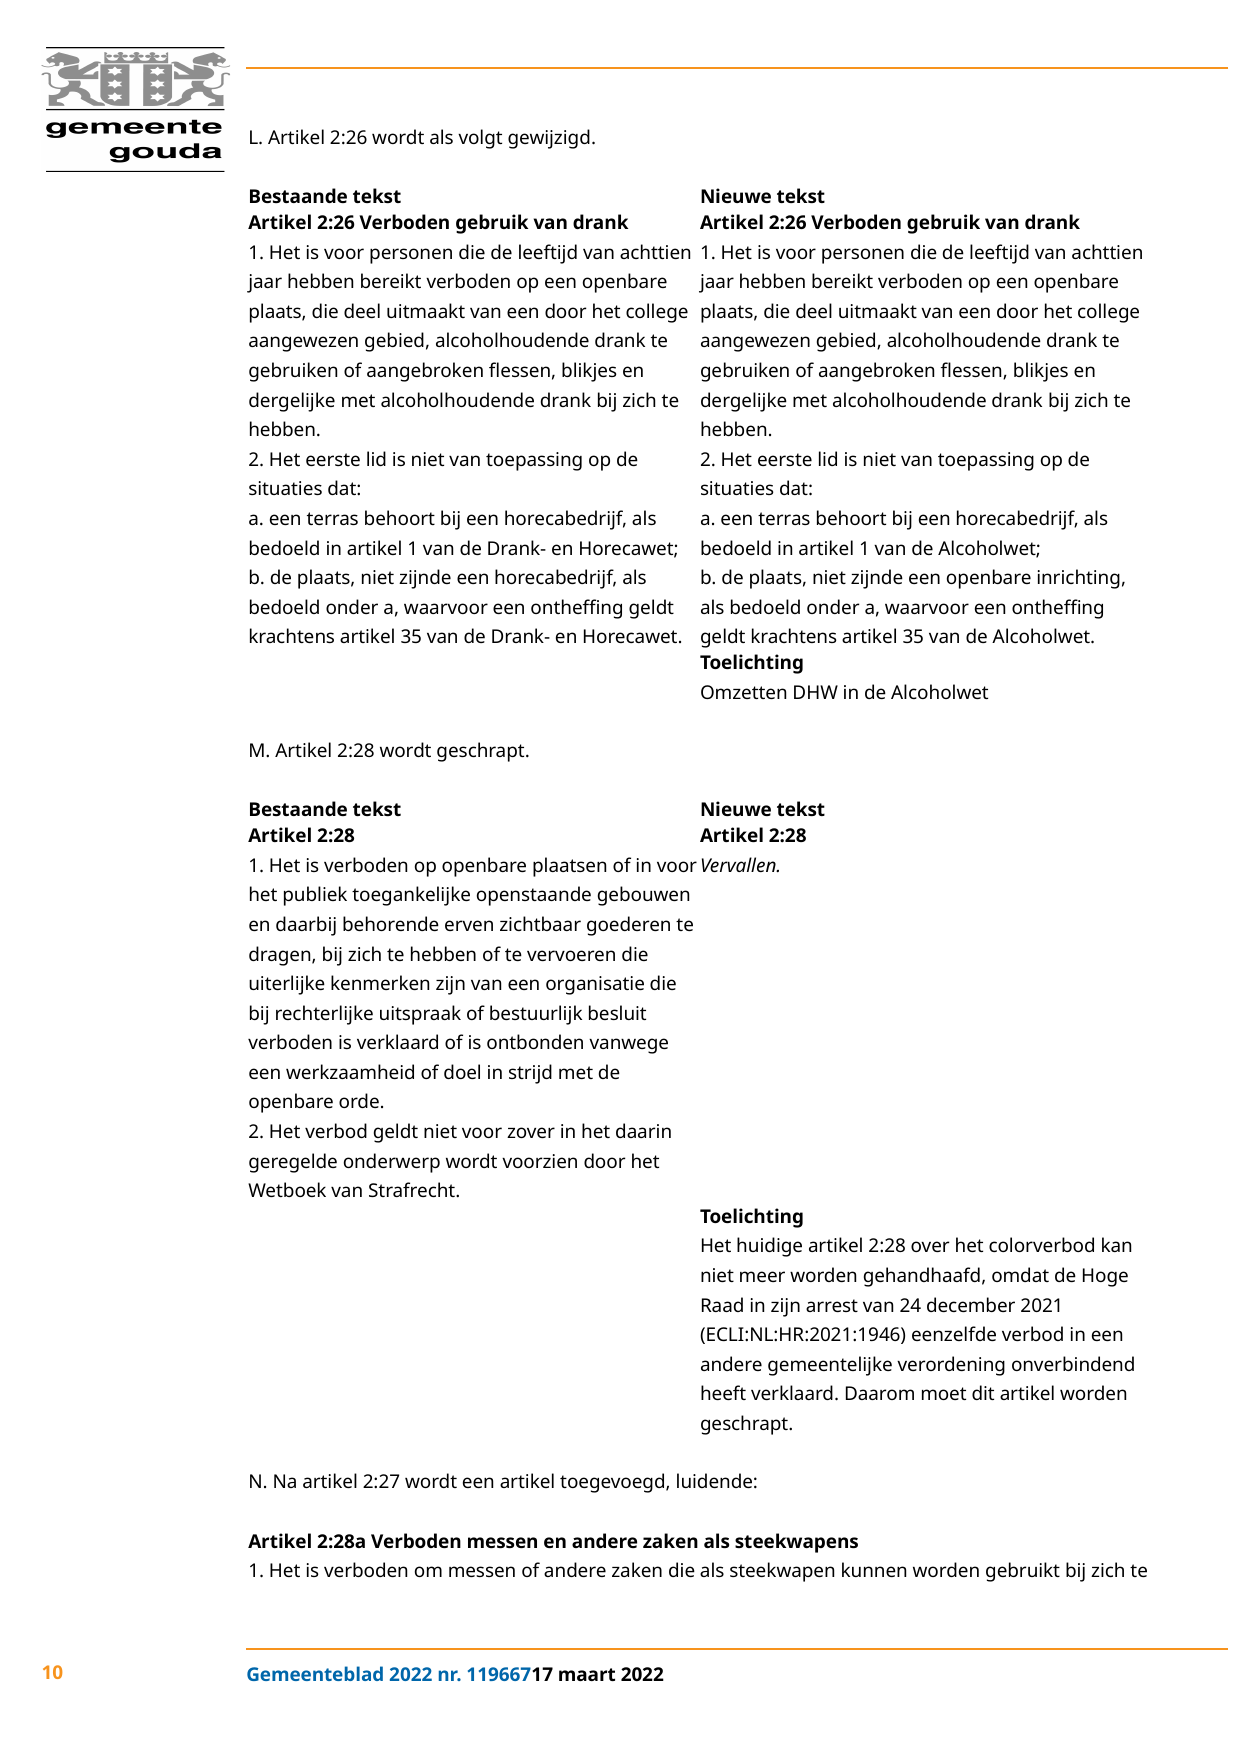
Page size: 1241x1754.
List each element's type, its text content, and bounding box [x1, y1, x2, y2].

table_header Bestaande tekst [248, 184, 700, 209]
table_cell Toelichting Omzetten DHW in de Alcoholwet [700, 649, 1152, 704]
table_cell Artikel 2:26 Verboden gebruik van drank 1. Het is voor personen die de leeftijd van achttien jaar hebben bereikt verboden op een openbare plaats, die deel uitmaakt van een door het college aangewezen gebied, alcoholhoudende drank te gebruiken of aangebroken flessen, blikjes en dergelijke met alcoholhoudende drank bij zich te hebben. 2. Het eerste lid is niet van toepassing op de situaties dat: a. een terras behoort bij een horecabedrijf, als bedoeld in artikel 1 van de Drank- en Horecawet; b. de plaats, niet zijnde een horecabedrijf, als bedoeld onder a, waarvoor een ontheffing geldt krachtens artikel 35 van de Drank- en Horecawet. [248, 209, 700, 649]
picture [41, 47, 231, 172]
table_cell Artikel 2:28 Vervallen. [700, 823, 1152, 1203]
text L. Artikel 2:26 wordt als volgt gewijzigd. [248, 124, 1152, 150]
table_cell Artikel 2:28 1. Het is verboden op openbare plaatsen of in voor het publiek toegankelijke openstaande gebouwen en daarbij behorende erven zichtbaar goederen te dragen, bij zich te hebben of te vervoeren die uiterlijke kenmerken zijn van een organisatie die bij rechterlijke uitspraak of bestuurlijk besluit verboden is verklaard of is ontbonden vanwege een werkzaamheid of doel in strijd met de openbare orde. 2. Het verbod geldt niet voor zover in het daarin geregelde onderwerp wordt voorzien door het Wetboek van Strafrecht. [248, 823, 700, 1203]
text N. Na artikel 2:27 wordt een artikel toegevoegd, luidende: [248, 1469, 1152, 1494]
text M. Artikel 2:28 wordt geschrapt. [248, 737, 1152, 763]
table_cell [248, 649, 700, 704]
table_cell [248, 1203, 700, 1436]
table_header Nieuwe tekst [700, 797, 1152, 822]
table_header Nieuwe tekst [700, 184, 1152, 209]
table_header Artikel 2:28a Verboden messen en andere zaken als steekwapens 1. Het is verboden om messen of andere zaken die als steekwapen kunnen worden gebruikt bij zich te [248, 1528, 1152, 1583]
table_cell Toelichting Het huidige artikel 2:28 over het colorverbod kan niet meer worden gehandhaafd, omdat de Hoge Raad in zijn arrest van 24 december 2021 (ECLI:NL:HR:2021:1946) eenzelfde verbod in een andere gemeentelijke verordening onverbindend heeft verklaard. Daarom moet dit artikel worden geschrapt. [700, 1203, 1152, 1436]
table_header Bestaande tekst [248, 797, 700, 822]
table_cell Artikel 2:26 Verboden gebruik van drank 1. Het is voor personen die de leeftijd van achttien jaar hebben bereikt verboden op een openbare plaats, die deel uitmaakt van een door het college aangewezen gebied, alcoholhoudende drank te gebruiken of aangebroken flessen, blikjes en dergelijke met alcoholhoudende drank bij zich te hebben. 2. Het eerste lid is niet van toepassing op de situaties dat: a. een terras behoort bij een horecabedrijf, als bedoeld in artikel 1 van de Alcoholwet; b. de plaats, niet zijnde een openbare inrichting, als bedoeld onder a, waarvoor een ontheffing geldt krachtens artikel 35 van de Alcoholwet. [700, 209, 1152, 649]
